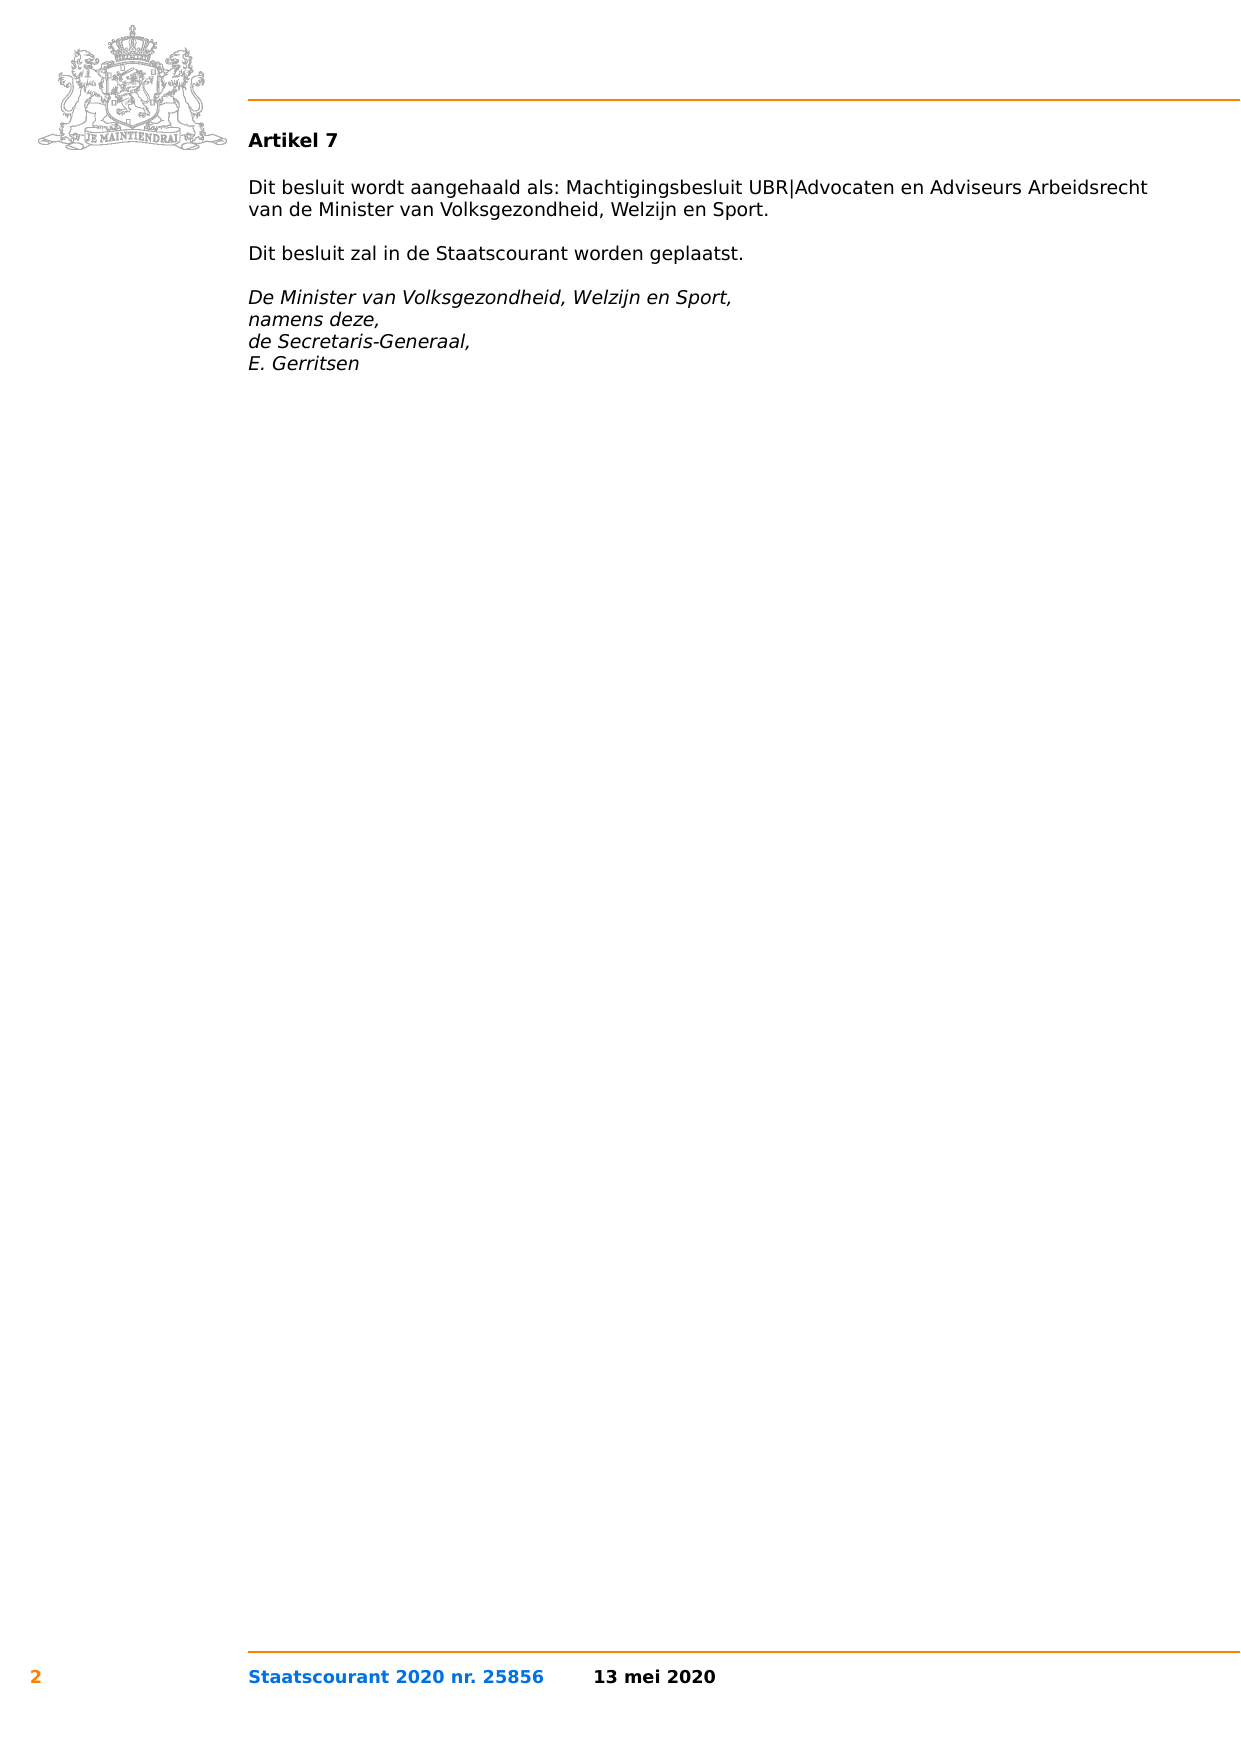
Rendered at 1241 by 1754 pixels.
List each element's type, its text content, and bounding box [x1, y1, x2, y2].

text Dit besluit wordt aangehaald als: Machtigingsbesluit UBR|Advocaten en Adviseurs Arbeidsrecht van de Minister van Volksgezondheid, Welzijn en Sport. [248, 177, 1163, 221]
text De Minister van Volksgezondheid, Welzijn en Sport, namens deze, de Secretaris-Generaal, E. Gerritsen [248, 287, 1163, 374]
text Dit besluit zal in de Staatscourant worden geplaatst. [248, 243, 1163, 265]
picture [38, 25, 227, 150]
subtitle Artikel 7 [248, 130, 1163, 152]
